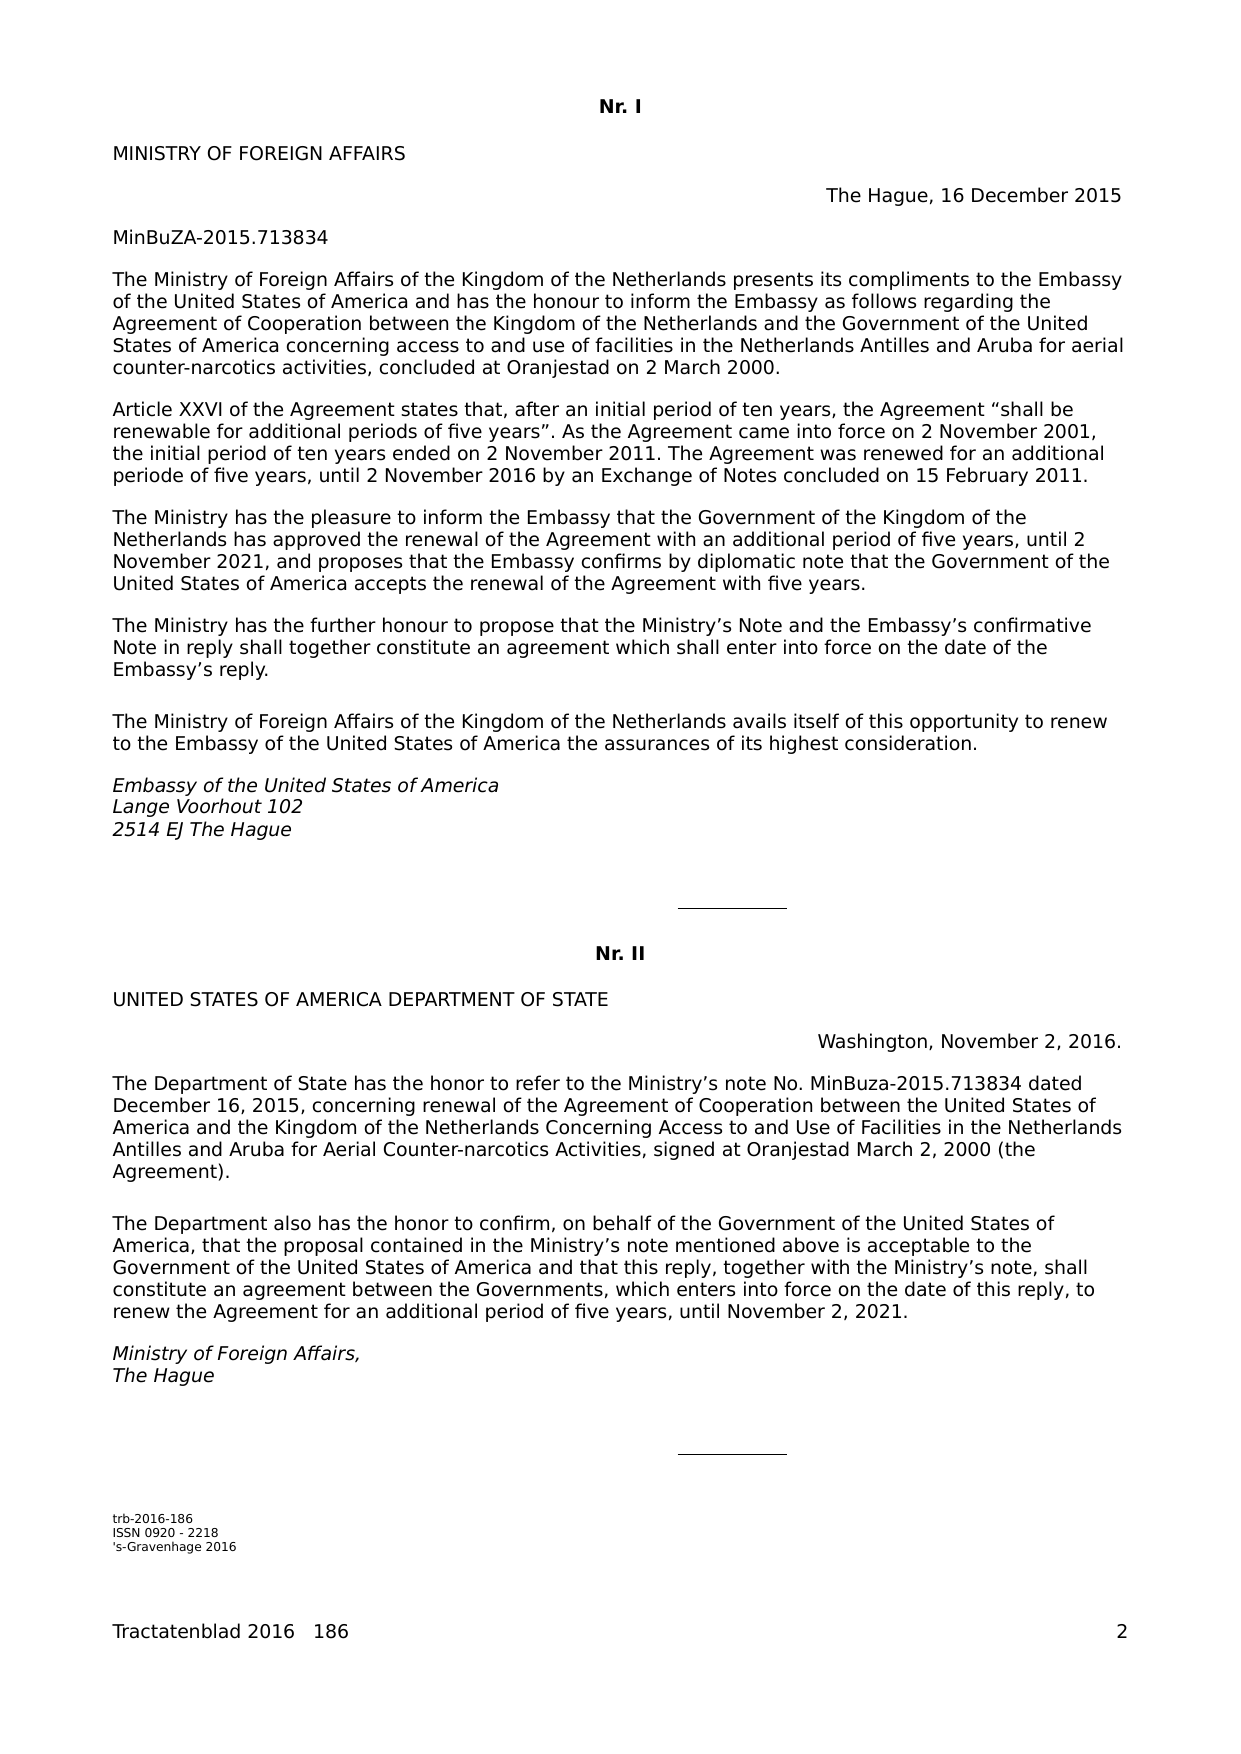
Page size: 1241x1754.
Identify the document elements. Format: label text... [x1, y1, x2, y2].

text The Hague [112, 1365, 1128, 1387]
subtitle Nr. II [112, 942, 1128, 964]
text The Department also has the honor to confirm, on behalf of the Government of the United States of America, that the proposal contained in the Ministry’s note mentioned above is acceptable to the Government of the United States of America and that this reply, together with the Ministry’s note, shall constitute an agreement between the Governments, which enters into force on the date of this reply, to renew the Agreement for an additional period of five years, until November 2, 2021. [112, 1213, 1128, 1323]
text MinBuZA-2015.713834 [112, 227, 1128, 249]
text Lange Voorhout 102 [112, 796, 1128, 818]
text The Ministry of Foreign Affairs of the Kingdom of the Netherlands avails itself of this opportunity to renew to the Embassy of the United States of America the assurances of its highest consideration. [112, 711, 1128, 754]
text The Department of State has the honor to refer to the Ministry’s note No. MinBuza-2015.713834 dated December 16, 2015, concerning renewal of the Agreement of Cooperation between the United States of America and the Kingdom of the Netherlands Concerning Access to and Use of Facilities in the Netherlands Antilles and Aruba for Aerial Counter-narcotics Activities, signed at Oranjestad March 2, 2000 (the Agreement). [112, 1073, 1128, 1183]
text trb-2016-186 [112, 1512, 346, 1526]
text The Ministry has the further honour to propose that the Ministry’s Note and the Embassy’s confirmative Note in reply shall together constitute an agreement which shall enter into force on the date of the Embassy’s reply. [112, 614, 1128, 681]
text The Hague, 16 December 2015 [112, 185, 1128, 207]
text The Ministry of Foreign Affairs of the Kingdom of the Netherlands presents its compliments to the Embassy of the United States of America and has the honour to inform the Embassy as follows regarding the Agreement of Cooperation between the Kingdom of the Netherlands and the Government of the United States of America concerning access to and use of facilities in the Netherlands Antilles and Aruba for aerial counter-narcotics activities, concluded at Oranjestad on 2 March 2000. [112, 269, 1128, 379]
text Embassy of the United States of America [112, 774, 1128, 796]
text The Ministry has the pleasure to inform the Embassy that the Government of the Kingdom of the Netherlands has approved the renewal of the Agreement with an additional period of five years, until 2 November 2021, and proposes that the Embassy confirms by diplomatic note that the Government of the United States of America accepts the renewal of the Agreement with five years. [112, 507, 1128, 594]
text UNITED STATES OF AMERICA DEPARTMENT OF STATE [112, 989, 1128, 1011]
text Ministry of Foreign Affairs, [112, 1343, 1128, 1365]
text Washington, November 2, 2016. [112, 1031, 1128, 1053]
subtitle Nr. I [112, 96, 1128, 118]
text MINISTRY OF FOREIGN AFFAIRS [112, 143, 1128, 165]
text 2514 EJ The Hague [112, 818, 1128, 840]
text ISSN 0920 - 2218 [112, 1526, 346, 1540]
text Article XXVI of the Agreement states that, after an initial period of ten years, the Agreement “shall be renewable for additional periods of five years”. As the Agreement came into force on 2 November 2001, the initial period of ten years ended on 2 November 2011. The Agreement was renewed for an additional periode of five years, until 2 November 2016 by an Exchange of Notes concluded on 15 February 2011. [112, 399, 1128, 487]
text 's-Gravenhage 2016 [112, 1540, 346, 1554]
